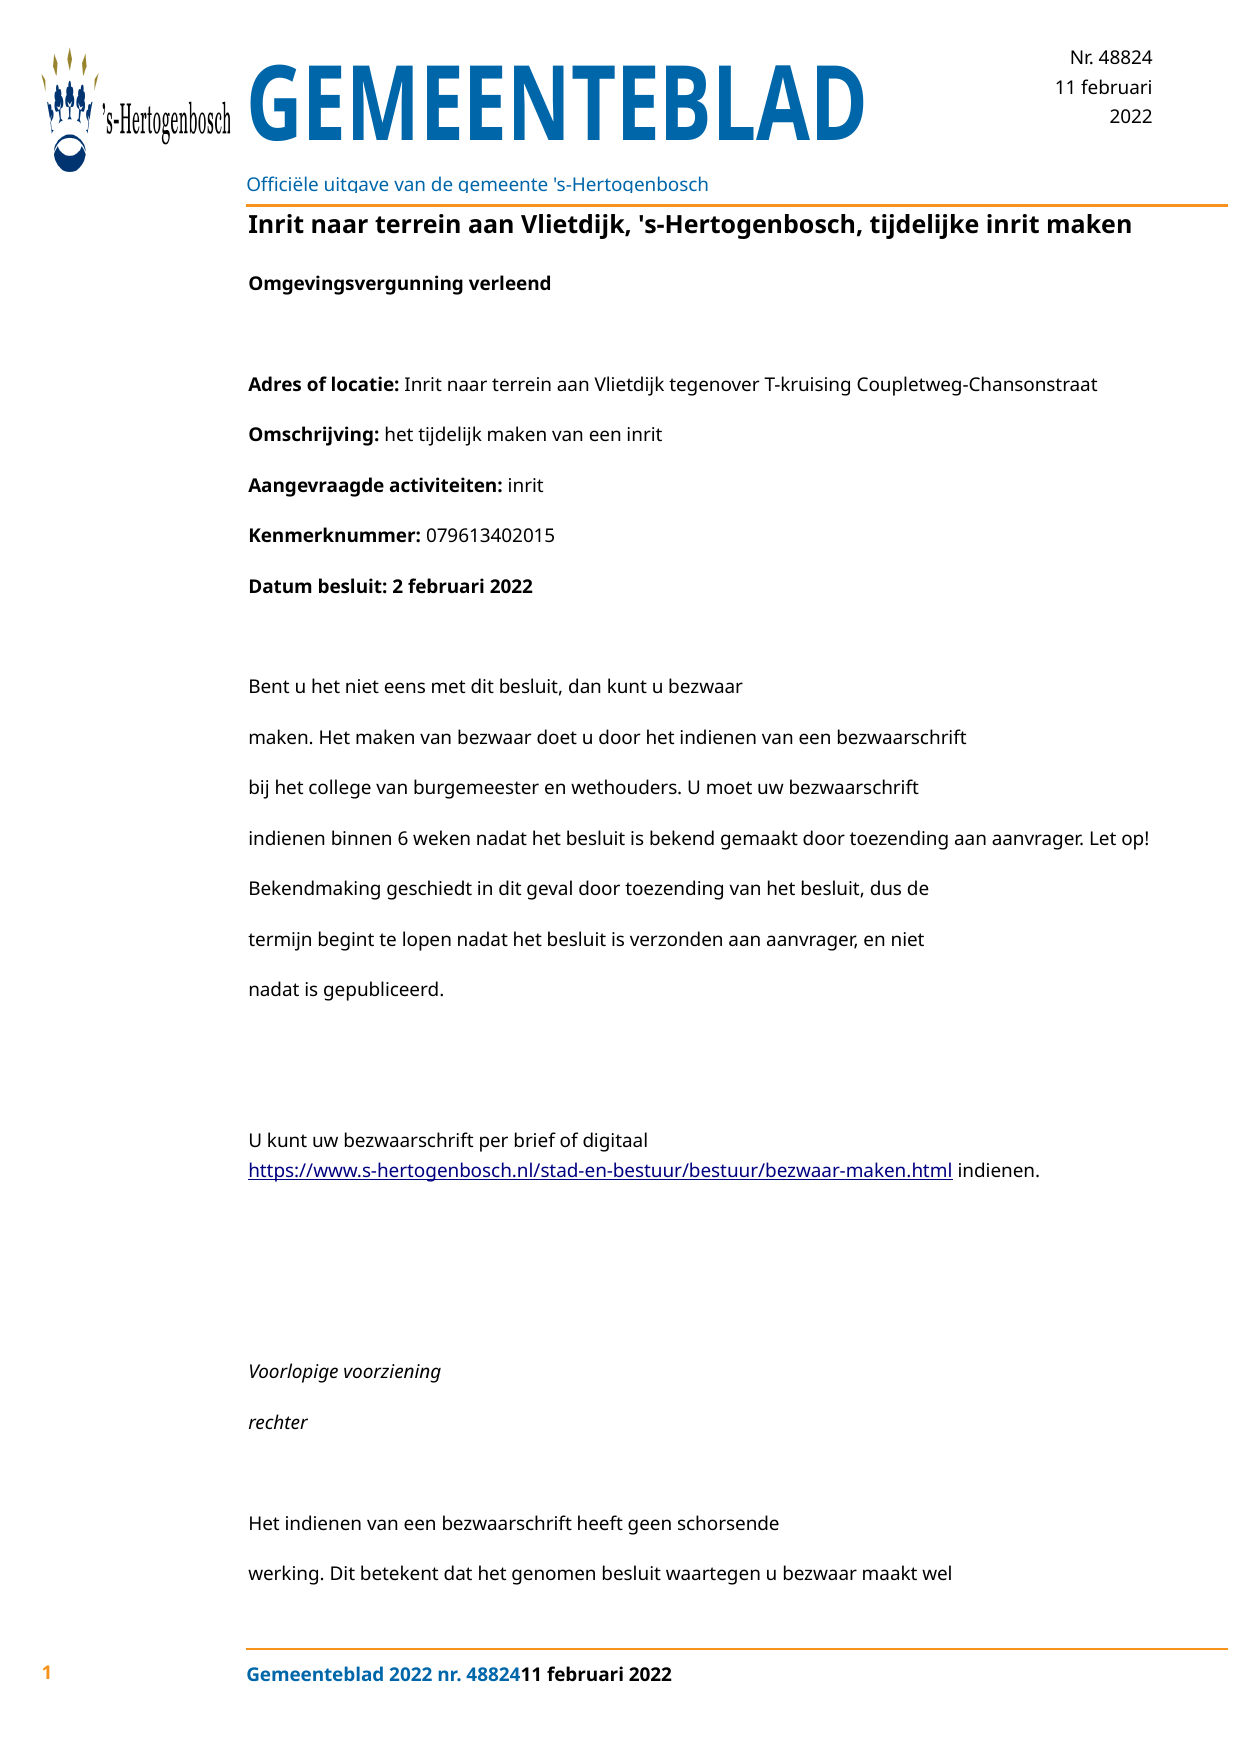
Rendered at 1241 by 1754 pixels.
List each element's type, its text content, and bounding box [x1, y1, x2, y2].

text termijn begint te lopen nadat het besluit is verzonden aan aanvrager, en niet [248, 926, 1152, 951]
text werking. Dit betekent dat het genomen besluit waartegen u bezwaar maakt wel [248, 1560, 1152, 1586]
text Het indienen van een bezwaarschrift heeft geen schorsende [248, 1510, 1152, 1536]
text Datum besluit: 2 februari 2022 [248, 573, 1152, 598]
text Kenmerknummer: 079613402015 [248, 522, 1152, 548]
text Voorlopige voorziening [248, 1359, 1152, 1384]
text maken. Het maken van bezwaar doet u door het indienen van een bezwaarschrift [248, 724, 1152, 750]
text U kunt uw bezwaarschrift per brief of digitaal https://www.s-hertogenbosch.nl/stad-en-bestuur/bestuur/bezwaar-maken.html indienen. [248, 1127, 1152, 1183]
text Omgevingsvergunning verleend [248, 270, 1152, 296]
text Bent u het niet eens met dit besluit, dan kunt u bezwaar [248, 674, 1152, 699]
text bij het college van burgemeester en wethouders. U moet uw bezwaarschrift [248, 774, 1152, 800]
text indienen binnen 6 weken nadat het besluit is bekend gemaakt door toezending aan aanvrager. Let op! [248, 825, 1152, 851]
picture [41, 47, 231, 172]
text Inrit naar terrein aan Vlietdijk, 's-Hertogenbosch, tijdelijke inrit maken [248, 207, 1152, 241]
text Adres of locatie: Inrit naar terrein aan Vlietdijk tegenover T-kruising Coupletweg-Chansonstraat [248, 371, 1152, 397]
text Omschrijving: het tijdelijk maken van een inrit [248, 422, 1152, 447]
text Aangevraagde activiteiten: inrit [248, 472, 1152, 498]
text Bekendmaking geschiedt in dit geval door toezending van het besluit, dus de [248, 875, 1152, 901]
text nadat is gepubliceerd. [248, 976, 1152, 1002]
text rechter [248, 1409, 1152, 1435]
